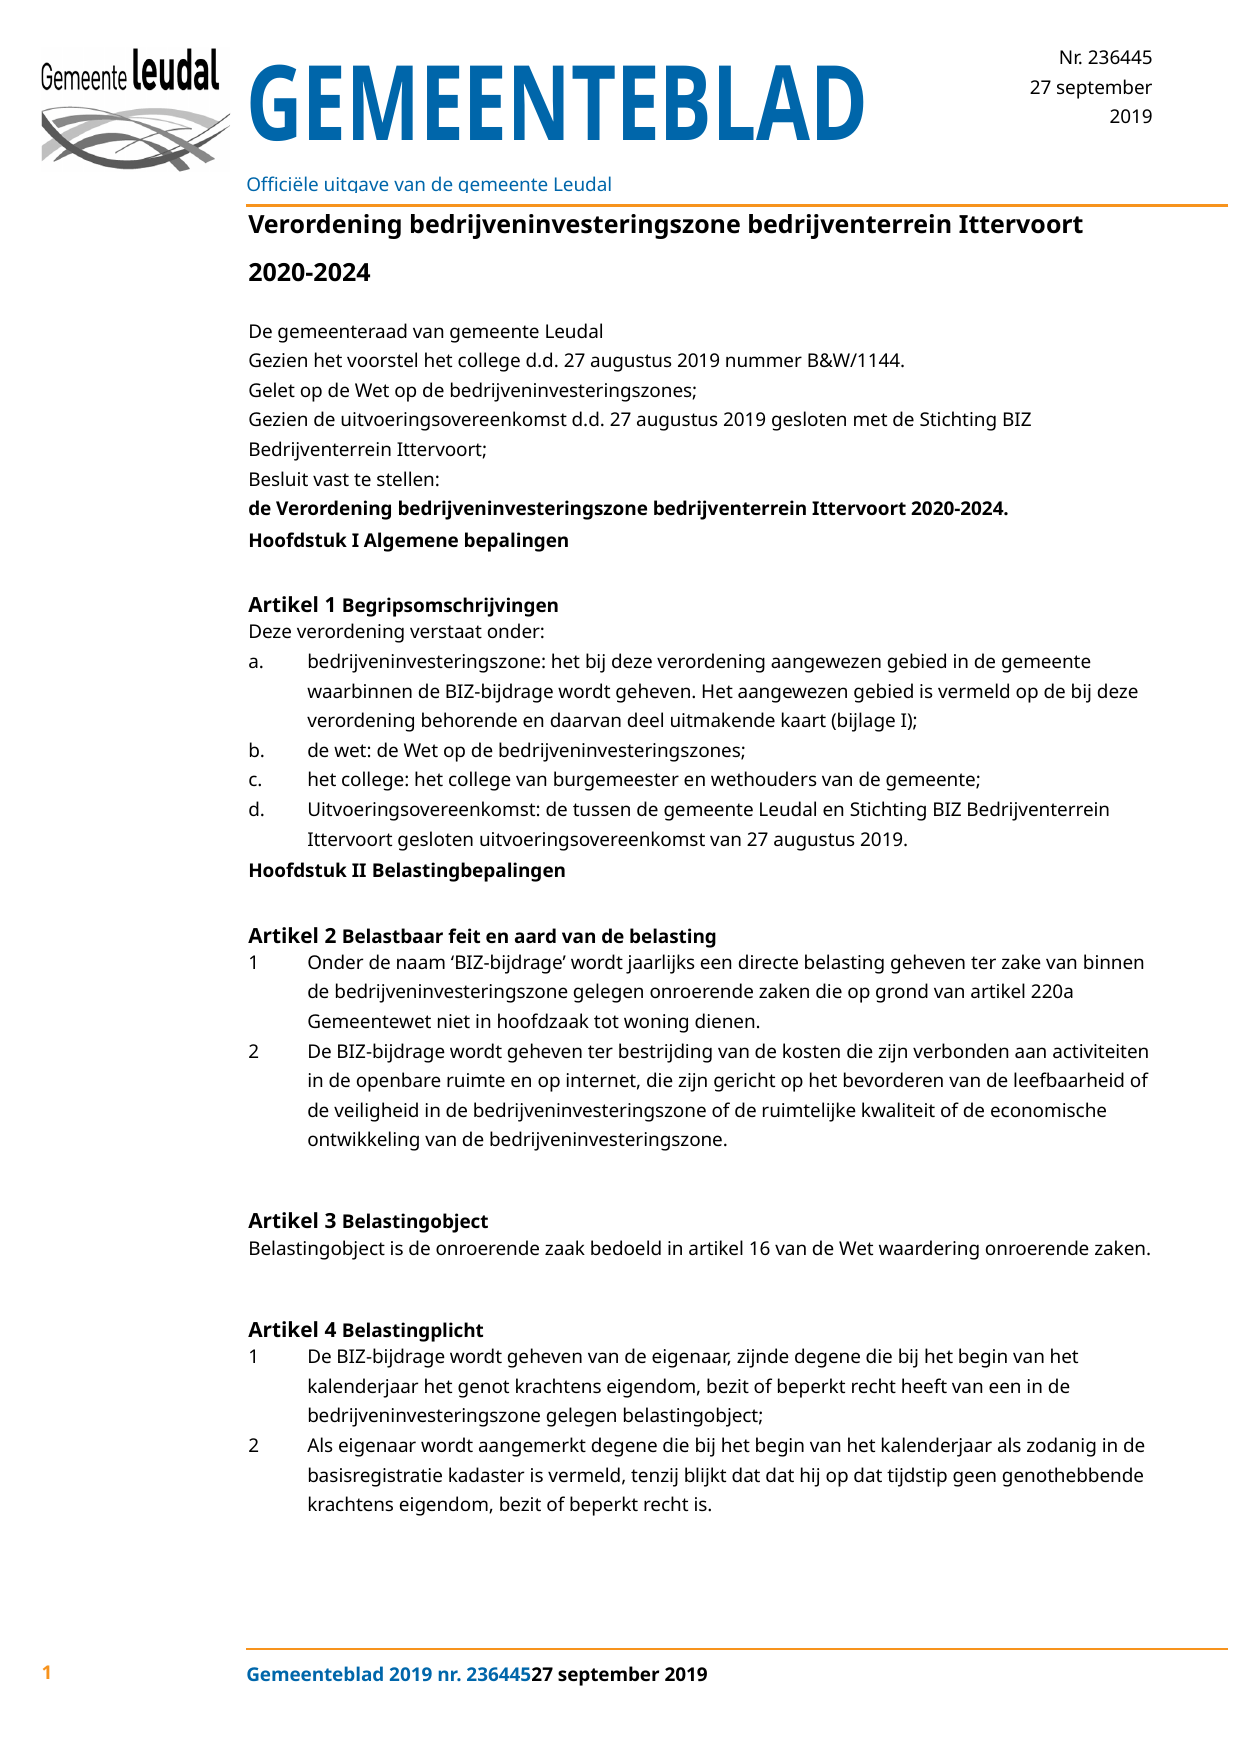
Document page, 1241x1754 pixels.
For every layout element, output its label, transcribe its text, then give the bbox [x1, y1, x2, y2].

text Belastingobject is de onroerende zaak bedoeld in artikel 16 van de Wet waardering onroerende zaken. [248, 1235, 1152, 1261]
list Als eigenaar wordt aangemerkt degene die bij het begin van het kalenderjaar als zodanig in de basisregistratie kadaster is vermeld, tenzij blijkt dat dat hij op dat tijdstip geen genothebbende krachtens eigendom, bezit of beperkt recht is. [248, 1432, 1152, 1517]
text De gemeenteraad van gemeente Leudal [248, 318, 1152, 344]
list De BIZ-bijdrage wordt geheven ter bestrijding van de kosten die zijn verbonden aan activiteiten in de openbare ruimte en op internet, die zijn gericht op het bevorderen van de leefbaarheid of de veiligheid in de bedrijveninvesteringszone of de ruimtelijke kwaliteit of de economische ontwikkeling van de bedrijveninvesteringszone. [248, 1038, 1152, 1152]
text Artikel 2 Belastbaar feit en aard van de belasting [248, 921, 1152, 949]
list De BIZ-bijdrage wordt geheven van de eigenaar, zijnde degene die bij het begin van het kalenderjaar het genot krachtens eigendom, bezit of beperkt recht heeft van een in de bedrijveninvesteringszone gelegen belastingobject; [248, 1343, 1152, 1428]
text Artikel 3 Belastingobject [248, 1207, 1152, 1235]
text Besluit vast te stellen: [248, 466, 1152, 492]
text Artikel 1 Begripsomschrijvingen [248, 590, 1152, 619]
list Onder de naam ‘BIZ-bijdrage’ wordt jaarlijks een directe belasting geheven ter zake van binnen de bedrijveninvesteringszone gelegen onroerende zaken die op grond van artikel 220a Gemeentewet niet in hoofdzaak tot woning dienen. [248, 949, 1152, 1034]
text Gelet op de Wet op de bedrijveninvesteringszones; [248, 377, 1152, 403]
text Hoofdstuk I Algemene bepalingen [248, 525, 1152, 553]
text Verordening bedrijveninvesteringszone bedrijventerrein Ittervoort 2020-2024 [248, 207, 1152, 288]
list de wet: de Wet op de bedrijveninvesteringszones; [248, 737, 1152, 763]
text Hoofdstuk II Belastingbepalingen [248, 855, 1152, 884]
text de Verordening bedrijveninvesteringszone bedrijventerrein Ittervoort 2020-2024. [248, 495, 1152, 521]
text Gezien de uitvoeringsovereenkomst d.d. 27 augustus 2019 gesloten met de Stichting BIZ Bedrijventerrein Ittervoort; [248, 407, 1152, 462]
list bedrijveninvesteringszone: het bij deze verordening aangewezen gebied in de gemeente waarbinnen de BIZ-bijdrage wordt geheven. Het aangewezen gebied is vermeld op de bij deze verordening behorende en daarvan deel uitmakende kaart (bijlage I); [248, 648, 1152, 733]
list het college: het college van burgemeester en wethouders van de gemeente; [248, 767, 1152, 792]
picture [41, 47, 231, 172]
text Gezien het voorstel het college d.d. 27 augustus 2019 nummer B&W/1144. [248, 347, 1152, 373]
text Artikel 4 Belastingplicht [248, 1315, 1152, 1343]
list Uitvoeringsovereenkomst: de tussen de gemeente Leudal en Stichting BIZ Bedrijventerrein Ittervoort gesloten uitvoeringsovereenkomst van 27 augustus 2019. [248, 796, 1152, 852]
text Deze verordening verstaat onder: [248, 619, 1152, 644]
